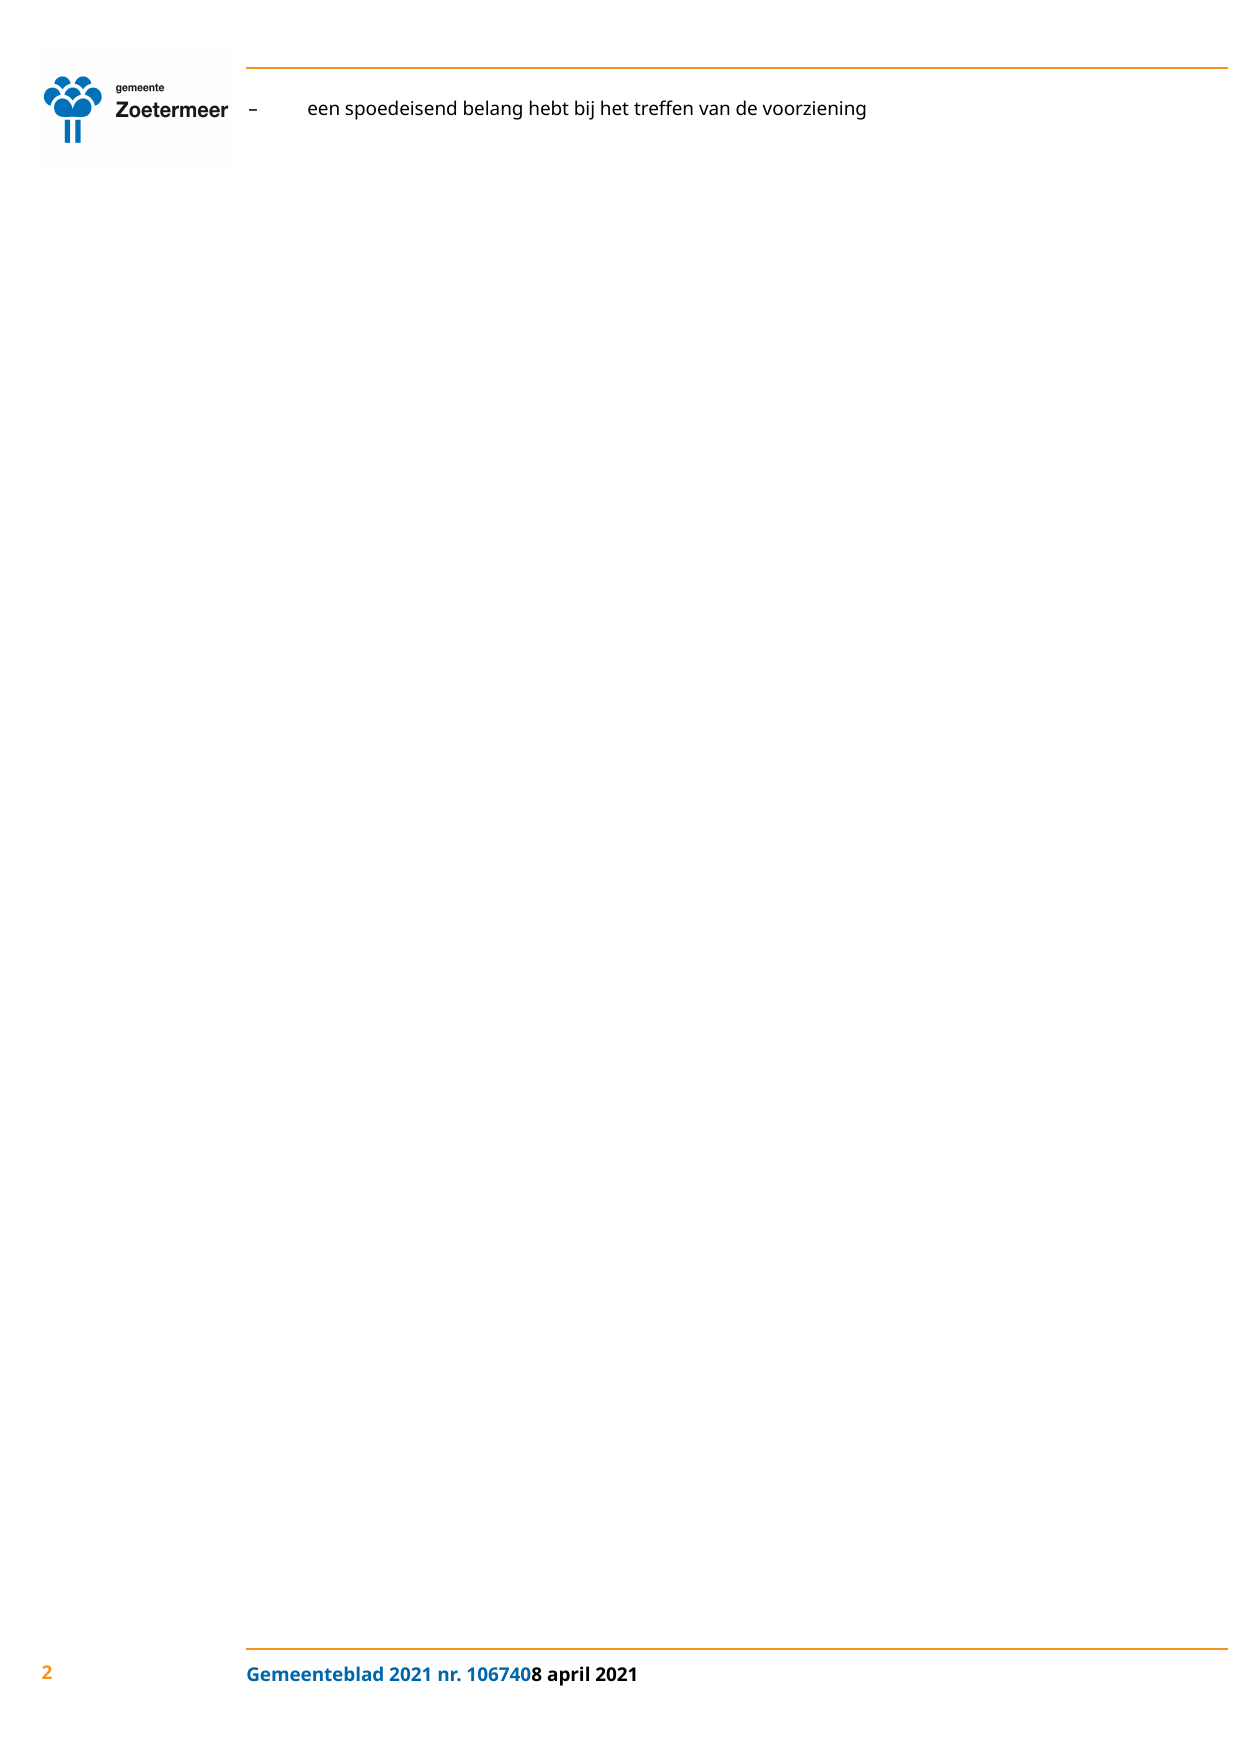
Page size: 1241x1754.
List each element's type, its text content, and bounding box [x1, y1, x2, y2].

list een spoedeisend belang hebt bij het treffen van de voorziening [248, 95, 1152, 121]
picture [41, 47, 231, 172]
